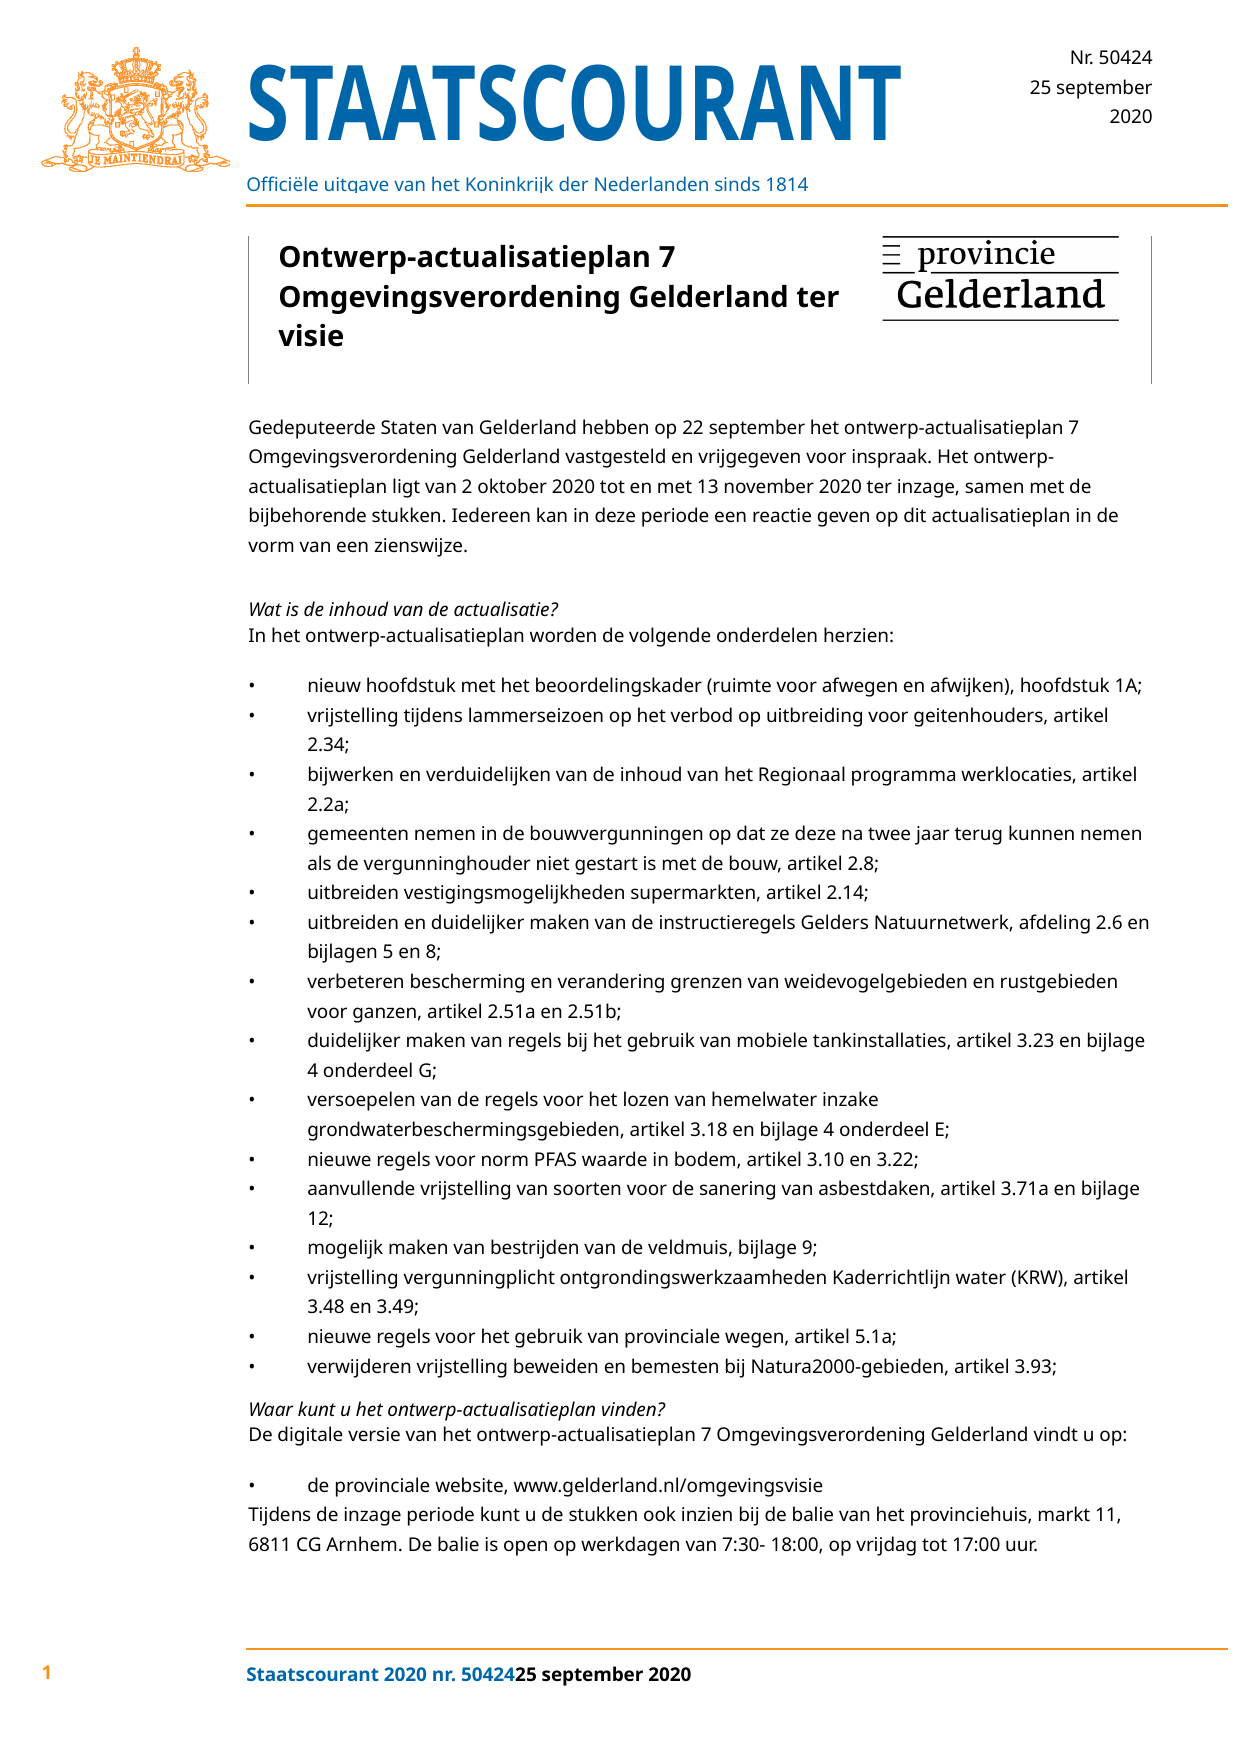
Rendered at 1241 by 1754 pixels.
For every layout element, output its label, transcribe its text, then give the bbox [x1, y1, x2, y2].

list gemeenten nemen in de bouwvergunningen op dat ze deze na twee jaar terug kunnen nemen als de vergunninghouder niet gestart is met de bouw, artikel 2.8; [248, 820, 1152, 876]
list mogelijk maken van bestrijden van de veldmuis, bijlage 9; [248, 1234, 1152, 1260]
table_header [850, 236, 1151, 384]
list versoepelen van de regels voor het lozen van hemelwater inzake grondwaterbeschermingsgebieden, artikel 3.18 en bijlage 4 onderdeel E; [248, 1087, 1152, 1142]
picture [41, 47, 231, 172]
list de provinciale website, www.gelderland.nl/omgevingsvisie [248, 1472, 1152, 1498]
text Wat is de inhoud van de actualisatie? [248, 596, 1152, 622]
list uitbreiden en duidelijker maken van de instructieregels Gelders Natuurnetwerk, afdeling 2.6 en bijlagen 5 en 8; [248, 909, 1152, 964]
text Waar kunt u het ontwerp-actualisatieplan vinden? [248, 1396, 1152, 1422]
list vrijstelling tijdens lammerseizoen op het verbod op uitbreiding voor geitenhouders, artikel 2.34; [248, 702, 1152, 757]
text Tijdens de inzage periode kunt u de stukken ook inzien bij de balie van het provinciehuis, markt 11, 6811 CG Arnhem. De balie is open op werkdagen van 7:30- 18:00, op vrijdag tot 17:00 uur. [248, 1502, 1152, 1557]
text De digitale versie van het ontwerp-actualisatieplan 7 Omgevingsverordening Gelderland vindt u op: [248, 1422, 1152, 1447]
list nieuwe regels voor het gebruik van provinciale wegen, artikel 5.1a; [248, 1323, 1152, 1349]
list nieuwe regels voor norm PFAS waarde in bodem, artikel 3.10 en 3.22; [248, 1146, 1152, 1171]
picture [882, 236, 1119, 321]
text Gedeputeerde Staten van Gelderland hebben op 22 september het ontwerp-actualisatieplan 7 Omgevingsverordening Gelderland vastgesteld en vrijgegeven voor inspraak. Het ontwerp-actualisatieplan ligt van 2 oktober 2020 tot en met 13 november 2020 ter inzage, samen met de bijbehorende stukken. Iedereen kan in deze periode een reactie geven op dit actualisatieplan in de vorm van een zienswijze. [248, 414, 1152, 558]
table_header Ontwerp-actualisatieplan 7 Omgevingsverordening Gelderland ter visie [249, 236, 850, 384]
list aanvullende vrijstelling van soorten voor de sanering van asbestdaken, artikel 3.71a en bijlage 12; [248, 1175, 1152, 1231]
list verwijderen vrijstelling beweiden en bemesten bij Natura2000-gebieden, artikel 3.93; [248, 1353, 1152, 1378]
list vrijstelling vergunningplicht ontgrondingswerkzaamheden Kaderrichtlijn water (KRW), artikel 3.48 en 3.49; [248, 1264, 1152, 1319]
list verbeteren bescherming en verandering grenzen van weidevogelgebieden en rustgebieden voor ganzen, artikel 2.51a en 2.51b; [248, 968, 1152, 1023]
text In het ontwerp-actualisatieplan worden de volgende onderdelen herzien: [248, 622, 1152, 648]
list nieuw hoofdstuk met het beoordelingskader (ruimte voor afwegen en afwijken), hoofdstuk 1A; [248, 672, 1152, 698]
list bijwerken en verduidelijken van de inhoud van het Regionaal programma werklocaties, artikel 2.2a; [248, 761, 1152, 816]
list uitbreiden vestigingsmogelijkheden supermarkten, artikel 2.14; [248, 879, 1152, 905]
list duidelijker maken van regels bij het gebruik van mobiele tankinstallaties, artikel 3.23 en bijlage 4 onderdeel G; [248, 1027, 1152, 1083]
